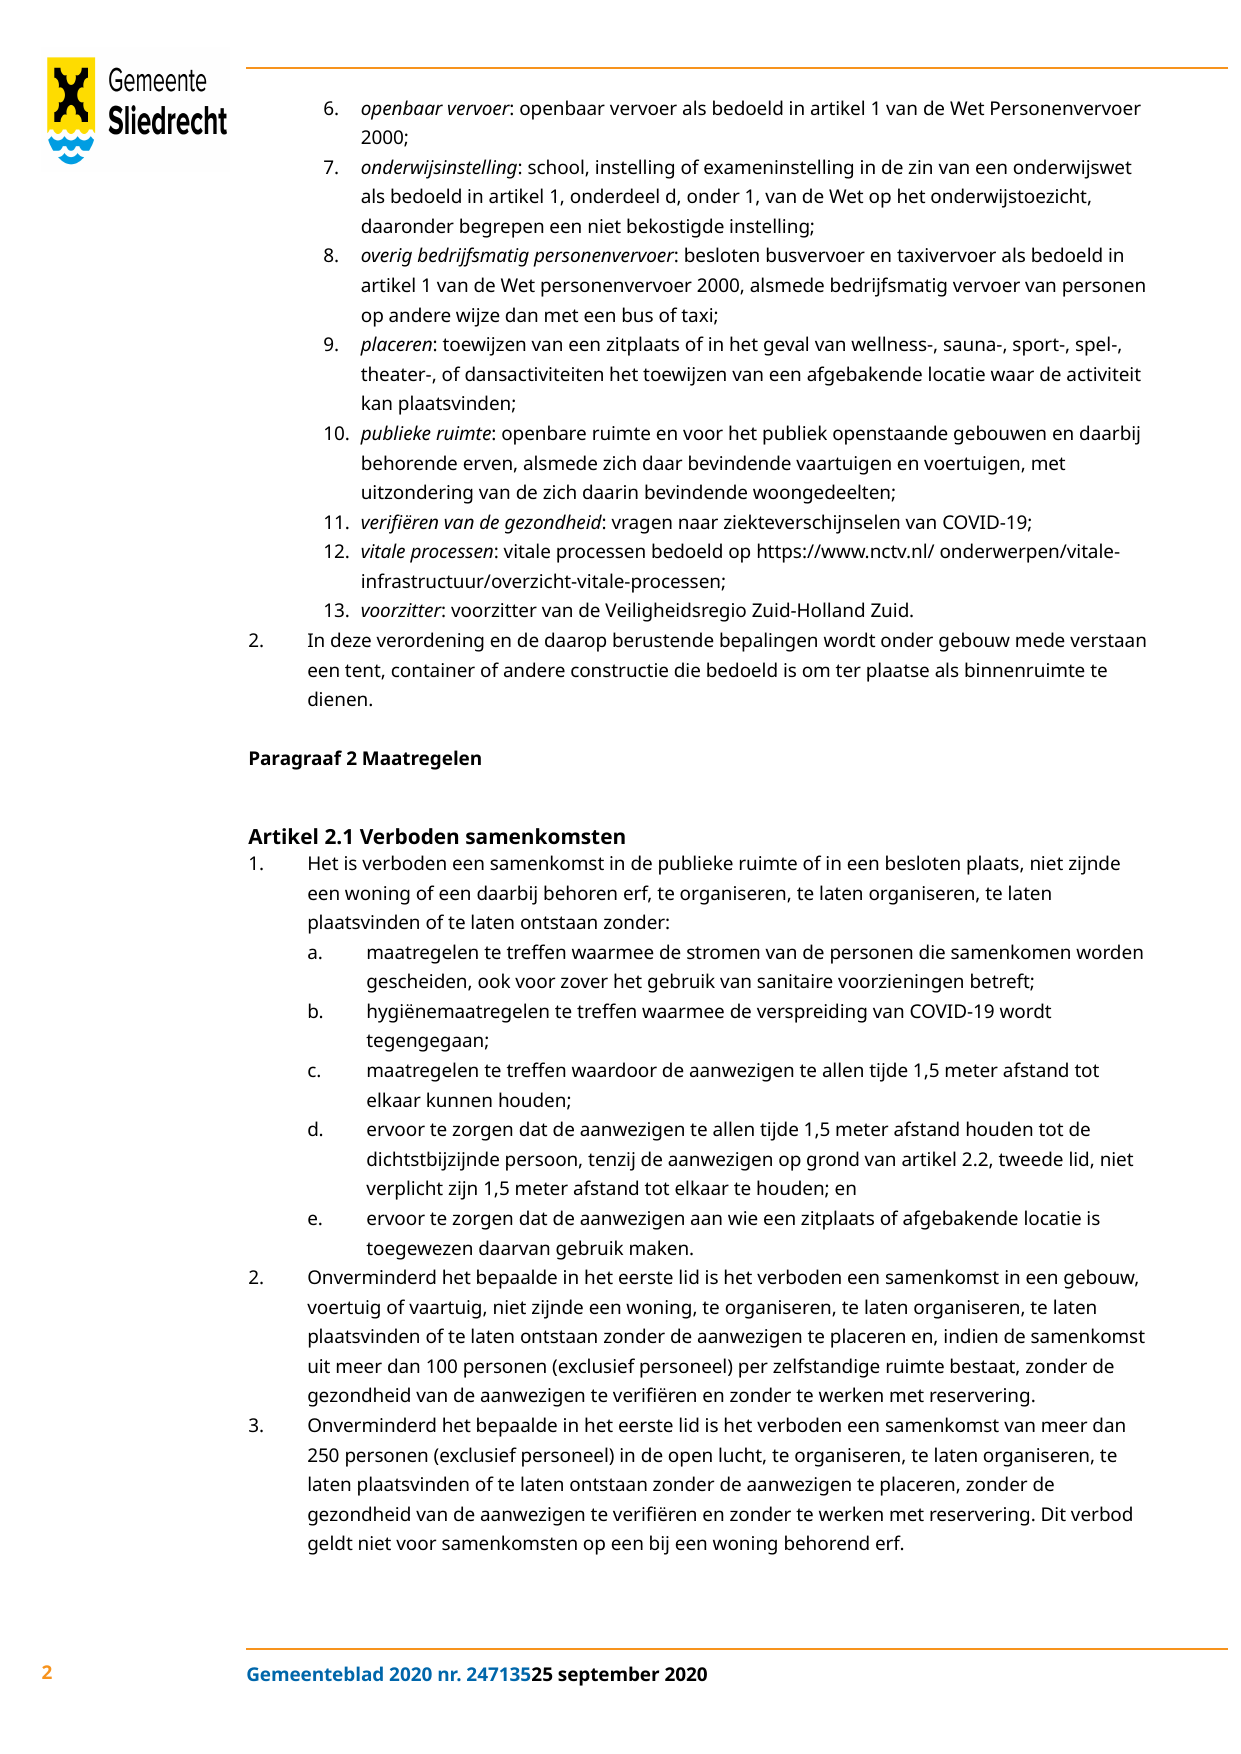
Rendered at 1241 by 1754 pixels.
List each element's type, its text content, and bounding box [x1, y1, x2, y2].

list openbaar vervoer: openbaar vervoer als bedoeld in artikel 1 van de Wet Personenvervoer 2000; [323, 95, 1152, 150]
list vitale processen: vitale processen bedoeld op https://www.nctv.nl/ onderwerpen/vitale-infrastructuur/overzicht-vitale-processen; [323, 538, 1152, 594]
picture [41, 47, 231, 172]
text Paragraaf 2 Maatregelen [248, 746, 1152, 771]
list overig bedrijfsmatig personenvervoer: besloten busvervoer en taxivervoer als bedoeld in artikel 1 van de Wet personenvervoer 2000, alsmede bedrijfsmatig vervoer van personen op andere wijze dan met een bus of taxi; [323, 243, 1152, 328]
list onderwijsinstelling: school, instelling of exameninstelling in de zin van een onderwijswet als bedoeld in artikel 1, onderdeel d, onder 1, van de Wet op het onderwijstoezicht, daaronder begrepen een niet bekostigde instelling; [323, 154, 1152, 239]
list placeren: toewijzen van een zitplaats of in het geval van wellness-, sauna-, sport-, spel-, theater-, of dansactiviteiten het toewijzen van een afgebakende locatie waar de activiteit kan plaatsvinden; [323, 331, 1152, 416]
list hygiënemaatregelen te treffen waarmee de verspreiding van COVID-19 wordt tegengegaan; [307, 998, 1152, 1053]
list Het is verboden een samenkomst in de publieke ruimte of in een besloten plaats, niet zijnde een woning of een daarbij behoren erf, te organiseren, te laten organiseren, te laten plaatsvinden of te laten ontstaan zonder: [248, 850, 1152, 935]
list publieke ruimte: openbare ruimte en voor het publiek openstaande gebouwen en daarbij behorende erven, alsmede zich daar bevindende vaartuigen en voertuigen, met uitzondering van de zich daarin bevindende woongedeelten; [323, 420, 1152, 505]
text Artikel 2.1 Verboden samenkomsten [248, 822, 1152, 850]
list ervoor te zorgen dat de aanwezigen te allen tijde 1,5 meter afstand houden tot de dichtstbijzijnde persoon, tenzij de aanwezigen op grond van artikel 2.2, tweede lid, niet verplicht zijn 1,5 meter afstand tot elkaar te houden; en [307, 1116, 1152, 1201]
list Onverminderd het bepaalde in het eerste lid is het verboden een samenkomst van meer dan 250 personen (exclusief personeel) in de open lucht, te organiseren, te laten organiseren, te laten plaatsvinden of te laten ontstaan zonder de aanwezigen te placeren, zonder de gezondheid van de aanwezigen te verifiëren en zonder te werken met reservering. Dit verbod geldt niet voor samenkomsten op een bij een woning behorend erf. [248, 1412, 1152, 1556]
list Onverminderd het bepaalde in het eerste lid is het verboden een samenkomst in een gebouw, voertuig of vaartuig, niet zijnde een woning, te organiseren, te laten organiseren, te laten plaatsvinden of te laten ontstaan zonder de aanwezigen te placeren en, indien de samenkomst uit meer dan 100 personen (exclusief personeel) per zelfstandige ruimte bestaat, zonder de gezondheid van de aanwezigen te verifiëren en zonder te werken met reservering. [248, 1264, 1152, 1408]
list In deze verordening en de daarop berustende bepalingen wordt onder gebouw mede verstaan een tent, container of andere constructie die bedoeld is om ter plaatse als binnenruimte te dienen. [248, 627, 1152, 712]
list verifiëren van de gezondheid: vragen naar ziekteverschijnselen van COVID-19; [323, 509, 1152, 535]
list maatregelen te treffen waardoor de aanwezigen te allen tijde 1,5 meter afstand tot elkaar kunnen houden; [307, 1057, 1152, 1113]
list maatregelen te treffen waarmee de stromen van de personen die samenkomen worden gescheiden, ook voor zover het gebruik van sanitaire voorzieningen betreft; [307, 939, 1152, 994]
list ervoor te zorgen dat de aanwezigen aan wie een zitplaats of afgebakende locatie is toegewezen daarvan gebruik maken. [307, 1205, 1152, 1261]
list voorzitter: voorzitter van de Veiligheidsregio Zuid-Holland Zuid. [323, 598, 1152, 623]
